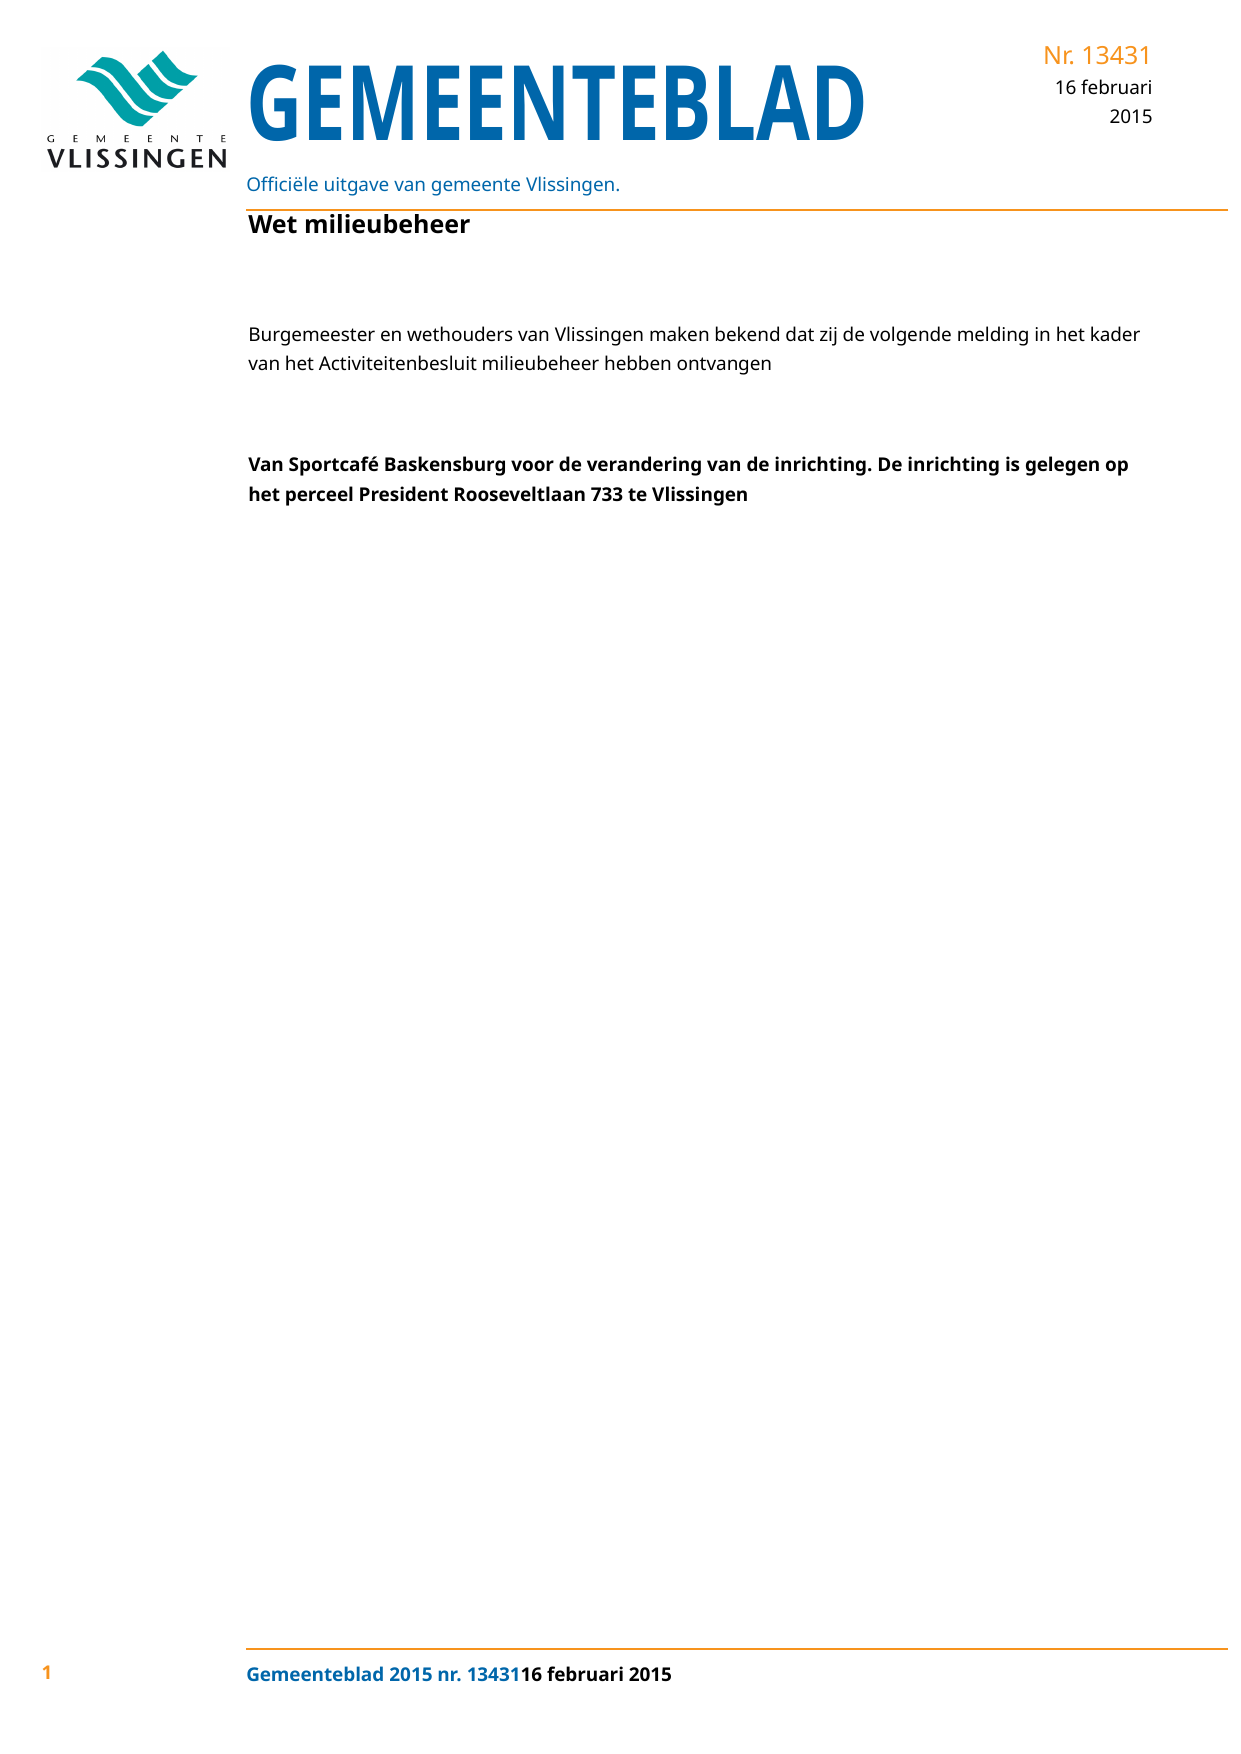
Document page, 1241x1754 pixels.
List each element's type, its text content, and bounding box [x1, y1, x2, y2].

text Burgemeester en wethouders van Vlissingen maken bekend dat zij de volgende melding in het kader van het Activiteitenbesluit milieubeheer hebben ontvangen [248, 321, 1152, 376]
text Van Sportcafé Baskensburg voor de verandering van de inrichting. De inrichting is gelegen op het perceel President Rooseveltlaan 733 te Vlissingen [248, 451, 1152, 506]
picture [41, 47, 231, 172]
text Wet milieubeheer [248, 211, 1152, 241]
